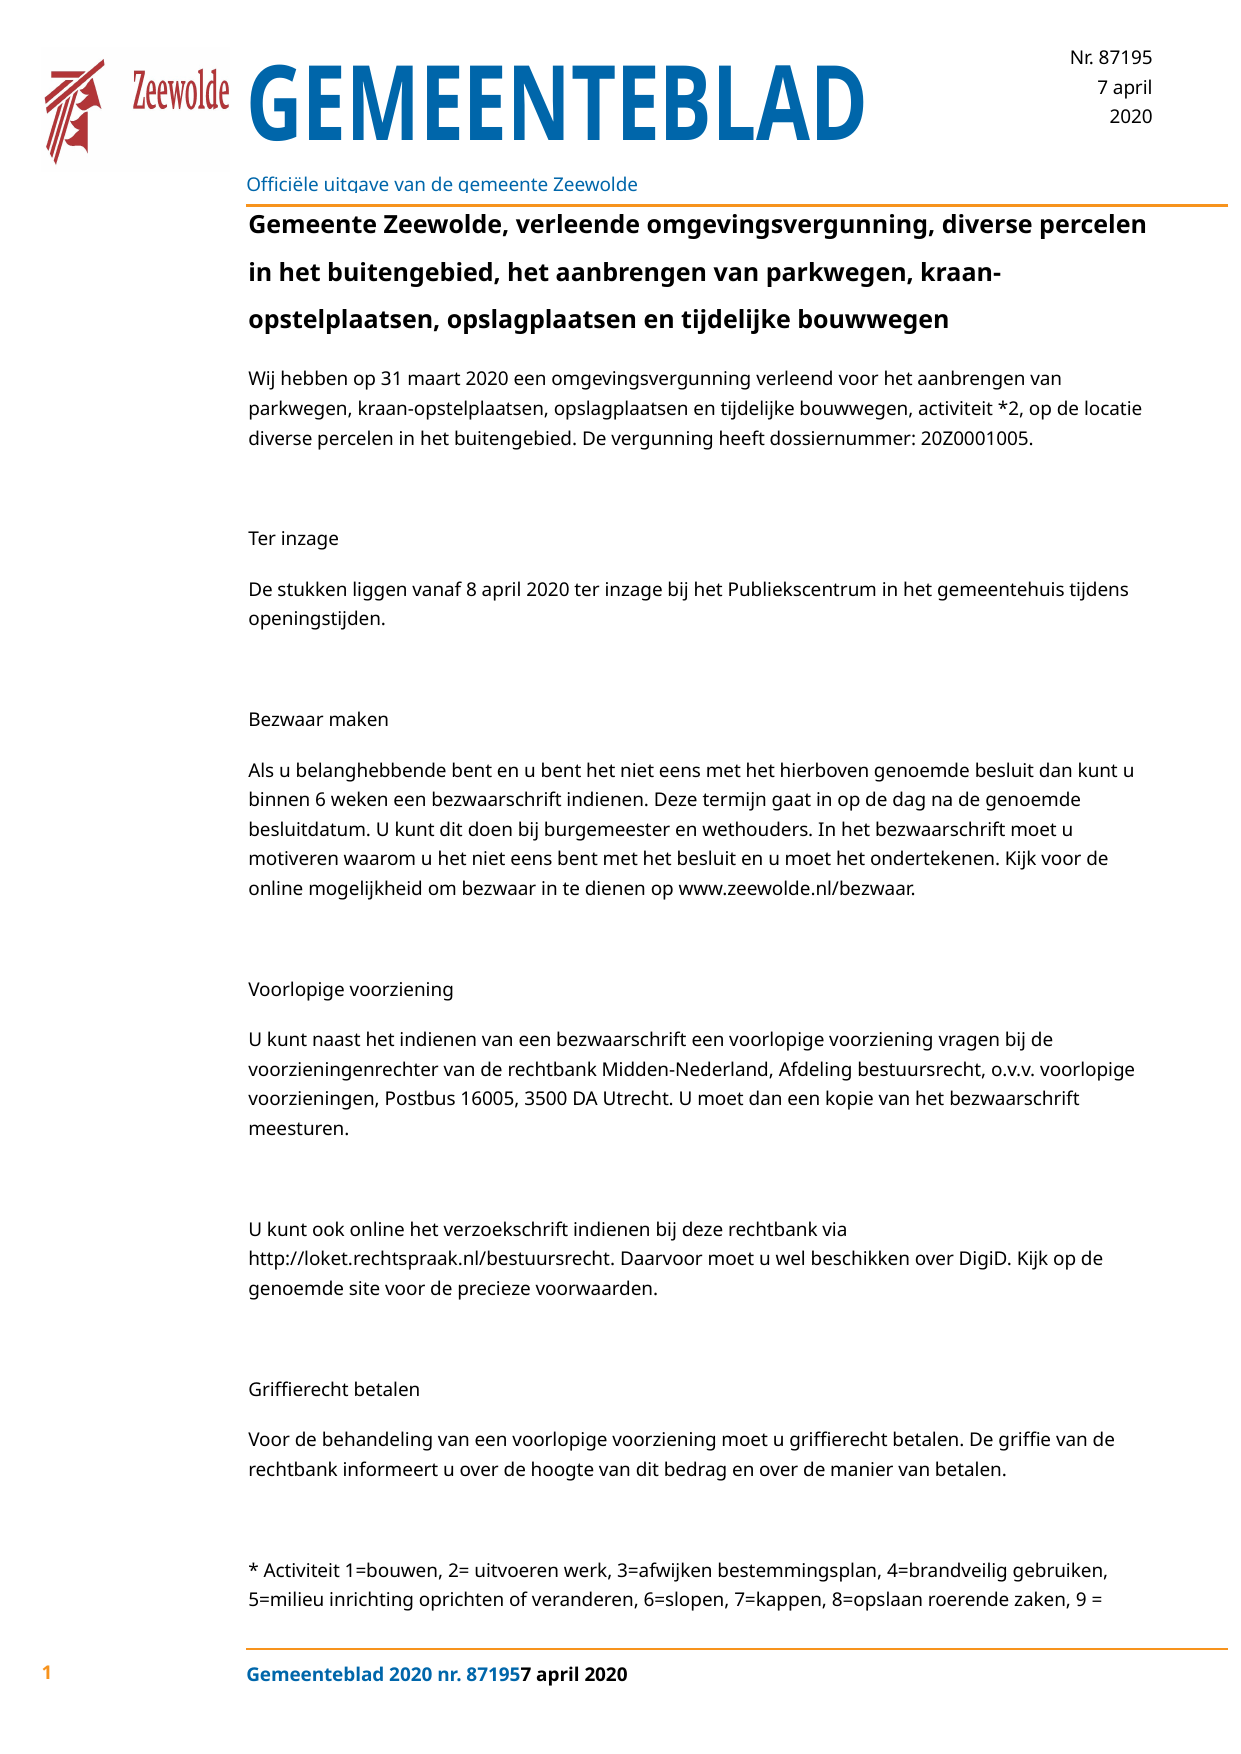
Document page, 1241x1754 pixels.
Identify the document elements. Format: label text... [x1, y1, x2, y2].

text Voor de behandeling van een voorlopige voorziening moet u griffierecht betalen. De griffie van de rechtbank informeert u over de hoogte van dit bedrag en over de manier van betalen. [248, 1426, 1152, 1482]
text Wij hebben op 31 maart 2020 een omgevingsvergunning verleend voor het aanbrengen van parkwegen, kraan-opstelplaatsen, opslagplaatsen en tijdelijke bouwwegen, activiteit *2, op de locatie diverse percelen in het buitengebied. De vergunning heeft dossiernummer: 20Z0001005. [248, 366, 1152, 450]
text Griffierecht betalen [248, 1376, 1152, 1402]
text Voorlopige voorziening [248, 976, 1152, 1002]
text * Activiteit 1=bouwen, 2= uitvoeren werk, 3=afwijken bestemmingsplan, 4=brandveilig gebruiken, 5=milieu inrichting oprichten of veranderen, 6=slopen, 7=kappen, 8=opslaan roerende zaken, 9 = [248, 1557, 1152, 1612]
text Gemeente Zeewolde, verleende omgevingsvergunning, diverse percelen in het buitengebied, het aanbrengen van parkwegen, kraan-opstelplaatsen, opslagplaatsen en tijdelijke bouwwegen [248, 207, 1152, 336]
text Ter inzage [248, 526, 1152, 551]
text Bezwaar maken [248, 706, 1152, 732]
text Als u belanghebbende bent en u bent het niet eens met het hierboven genoemde besluit dan kunt u binnen 6 weken een bezwaarschrift indienen. Deze termijn gaat in op de dag na de genoemde besluitdatum. U kunt dit doen bij burgemeester en wethouders. In het bezwaarschrift moet u motiveren waarom u het niet eens bent met het besluit en u moet het ondertekenen. Kijk voor de online mogelijkheid om bezwaar in te dienen op www.zeewolde.nl/bezwaar. [248, 757, 1152, 901]
text U kunt naast het indienen van een bezwaarschrift een voorlopige voorziening vragen bij de voorzieningenrechter van de rechtbank Midden-Nederland, Afdeling bestuursrecht, o.v.v. voorlopige voorzieningen, Postbus 16005, 3500 DA Utrecht. U moet dan een kopie van het bezwaarschrift meesturen. [248, 1026, 1152, 1141]
text U kunt ook online het verzoekschrift indienen bij deze rechtbank via http://loket.rechtspraak.nl/bestuursrecht. Daarvoor moet u wel beschikken over DigiD. Kijk op de genoemde site voor de precieze voorwaarden. [248, 1216, 1152, 1301]
text De stukken liggen vanaf 8 april 2020 ter inzage bij het Publiekscentrum in het gemeentehuis tijdens openingstijden. [248, 576, 1152, 631]
picture [41, 47, 231, 172]
